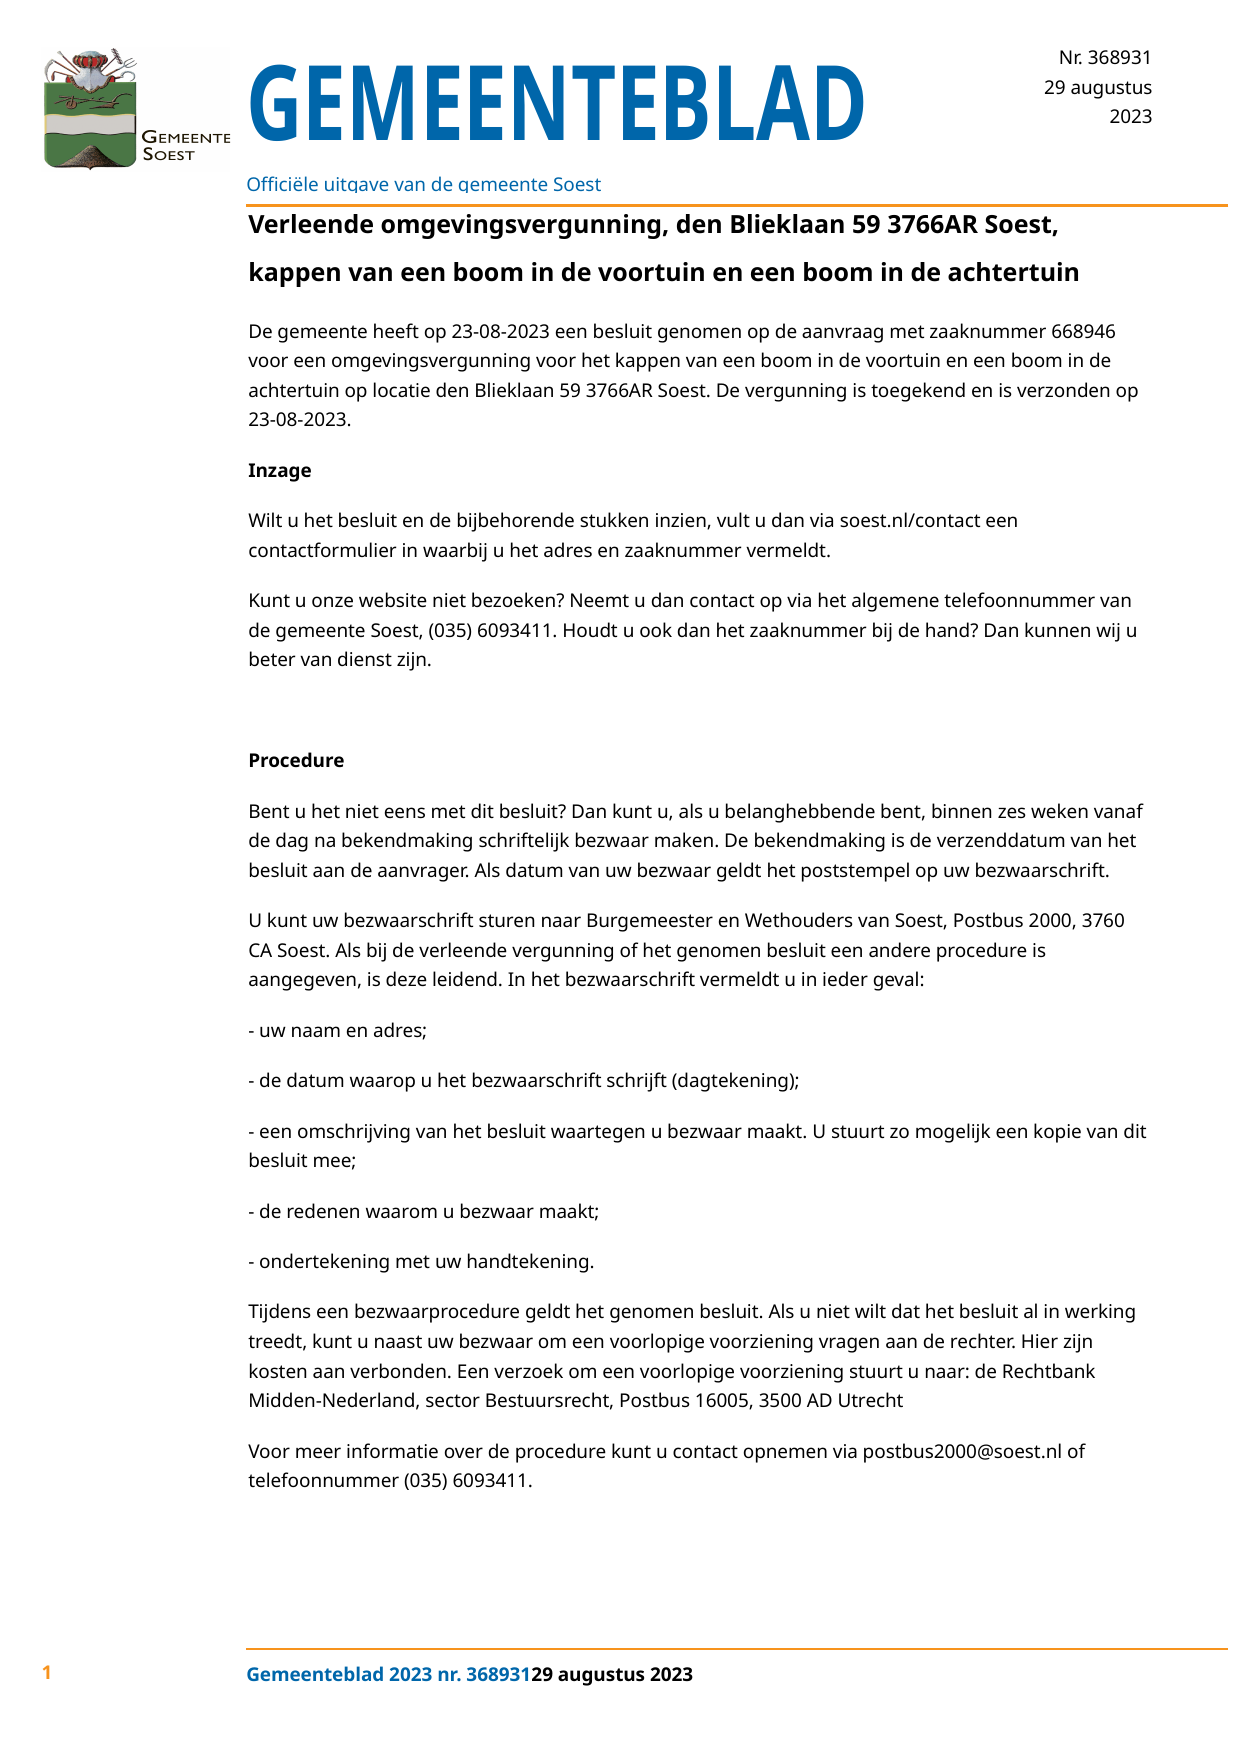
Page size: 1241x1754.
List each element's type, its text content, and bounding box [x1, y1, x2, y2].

text U kunt uw bezwaarschrift sturen naar Burgemeester en Wethouders van Soest, Postbus 2000, 3760 CA Soest. Als bij de verleende vergunning of het genomen besluit een andere procedure is aangegeven, is deze leidend. In het bezwaarschrift vermeldt u in ieder geval: [248, 907, 1152, 992]
text Bent u het niet eens met dit besluit? Dan kunt u, als u belanghebbende bent, binnen zes weken vanaf de dag na bekendmaking schriftelijk bezwaar maken. De bekendmaking is de verzenddatum van het besluit aan de aanvrager. Als datum van uw bezwaar geldt het poststempel op uw bezwaarschrift. [248, 798, 1152, 883]
text Procedure [248, 747, 1152, 773]
text Tijdens een bezwaarprocedure geldt het genomen besluit. Als u niet wilt dat het besluit al in werking treedt, kunt u naast uw bezwaar om een voorlopige voorziening vragen aan de rechter. Hier zijn kosten aan verbonden. Een verzoek om een voorlopige voorziening stuurt u naar: de Rechtbank Midden-Nederland, sector Bestuursrecht, Postbus 16005, 3500 AD Utrecht [248, 1299, 1152, 1413]
text - uw naam en adres; [248, 1017, 1152, 1043]
text - ondertekening met uw handtekening. [248, 1248, 1152, 1274]
text - een omschrijving van het besluit waartegen u bezwaar maakt. U stuurt zo mogelijk een kopie van dit besluit mee; [248, 1118, 1152, 1173]
text Kunt u onze website niet bezoeken? Neemt u dan contact op via het algemene telefoonnummer van de gemeente Soest, (035) 6093411. Houdt u ook dan het zaaknummer bij de hand? Dan kunnen wij u beter van dienst zijn. [248, 587, 1152, 672]
text - de datum waarop u het bezwaarschrift schrijft (dagtekening); [248, 1067, 1152, 1093]
text - de redenen waarom u bezwaar maakt; [248, 1198, 1152, 1224]
text Inzage [248, 457, 1152, 483]
picture [41, 47, 231, 172]
text Wilt u het besluit en de bijbehorende stukken inzien, vult u dan via soest.nl/contact een contactformulier in waarbij u het adres en zaaknummer vermeldt. [248, 507, 1152, 563]
text Verleende omgevingsvergunning, den Blieklaan 59 3766AR Soest, kappen van een boom in de voortuin en een boom in de achtertuin [248, 207, 1152, 288]
text De gemeente heeft op 23-08-2023 een besluit genomen op de aanvraag met zaaknummer 668946 voor een omgevingsvergunning voor het kappen van een boom in de voortuin en een boom in de achtertuin op locatie den Blieklaan 59 3766AR Soest. De vergunning is toegekend en is verzonden op 23-08-2023. [248, 318, 1152, 432]
text Voor meer informatie over de procedure kunt u contact opnemen via postbus2000@soest.nl of telefoonnummer (035) 6093411. [248, 1438, 1152, 1493]
